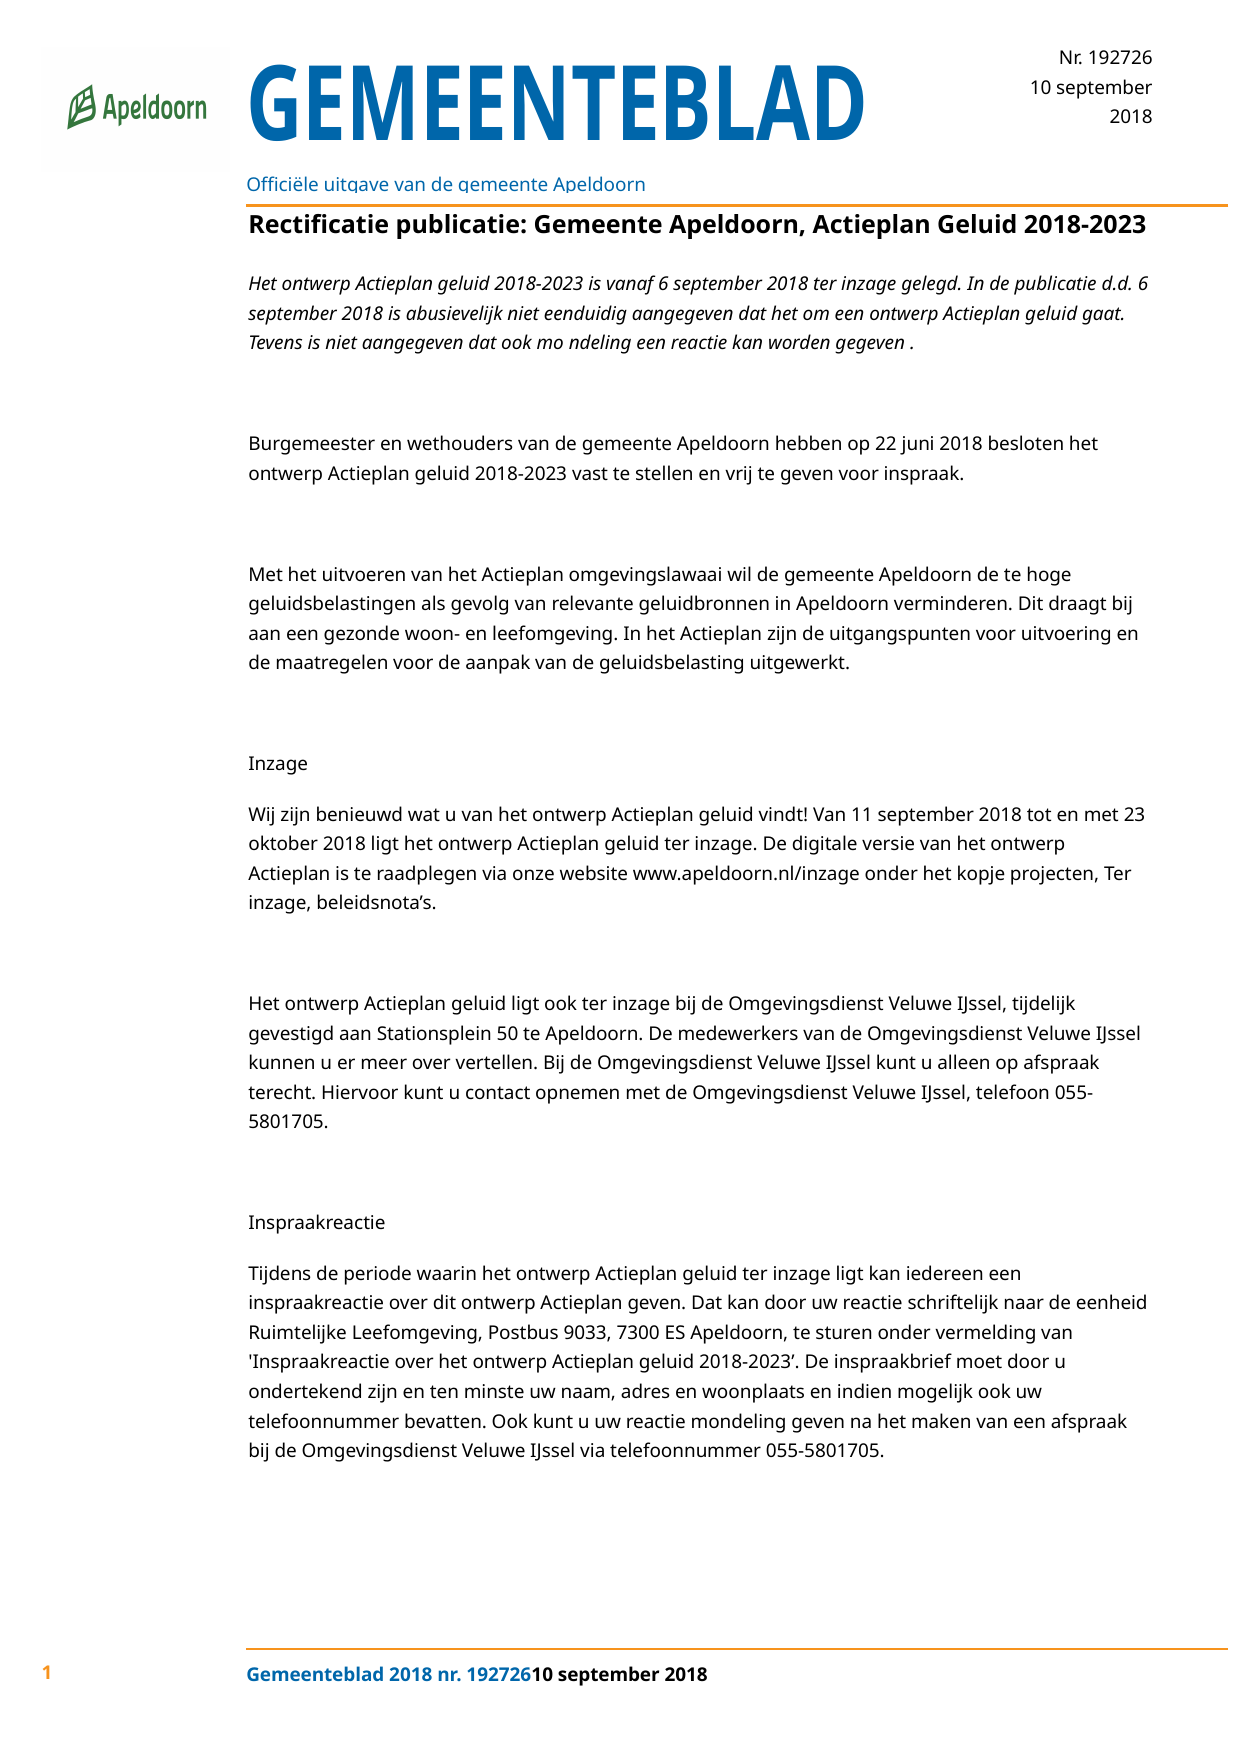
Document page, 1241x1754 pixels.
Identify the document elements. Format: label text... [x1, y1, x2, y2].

text Inzage [248, 750, 1152, 776]
text Met het uitvoeren van het Actieplan omgevingslawaai wil de gemeente Apeldoorn de te hoge geluidsbelastingen als gevolg van relevante geluidbronnen in Apeldoorn verminderen. Dit draagt bij aan een gezonde woon- en leefomgeving. In het Actieplan zijn de uitgangspunten voor uitvoering en de maatregelen voor de aanpak van de geluidsbelasting uitgewerkt. [248, 561, 1152, 675]
text Inspraakreactie [248, 1209, 1152, 1235]
text Burgemeester en wethouders van de gemeente Apeldoorn hebben op 22 juni 2018 besloten het ontwerp Actieplan geluid 2018-2023 vast te stellen en vrij te geven voor inspraak. [248, 430, 1152, 486]
text Rectificatie publicatie: Gemeente Apeldoorn, Actieplan Geluid 2018-2023 [248, 207, 1152, 241]
text Het ontwerp Actieplan geluid ligt ook ter inzage bij de Omgevingsdienst Veluwe IJssel, tijdelijk gevestigd aan Stationsplein 50 te Apeldoorn. De medewerkers van de Omgevingsdienst Veluwe IJssel kunnen u er meer over vertellen. Bij de Omgevingsdienst Veluwe IJssel kunt u alleen op afspraak terecht. Hiervoor kunt u contact opnemen met de Omgevingsdienst Veluwe IJssel, telefoon 055-5801705. [248, 990, 1152, 1134]
text Wij zijn benieuwd wat u van het ontwerp Actieplan geluid vindt! Van 11 september 2018 tot en met 23 oktober 2018 ligt het ontwerp Actieplan geluid ter inzage. De digitale versie van het ontwerp Actieplan is te raadplegen via onze website www.apeldoorn.nl/inzage onder het kopje projecten, Ter inzage, beleidsnota’s. [248, 801, 1152, 915]
picture [41, 47, 231, 172]
text Het ontwerp Actieplan geluid 2018-2023 is vanaf 6 september 2018 ter inzage gelegd. In de publicatie d.d. 6 september 2018 is abusievelijk niet eenduidig aangegeven dat het om een ontwerp Actieplan geluid gaat. Tevens is niet aangegeven dat ook mo ndeling een reactie kan worden gegeven . [248, 270, 1152, 355]
text Tijdens de periode waarin het ontwerp Actieplan geluid ter inzage ligt kan iedereen een inspraakreactie over dit ontwerp Actieplan geven. Dat kan door uw reactie schriftelijk naar de eenheid Ruimtelijke Leefomgeving, Postbus 9033, 7300 ES Apeldoorn, te sturen onder vermelding van 'Inspraakreactie over het ontwerp Actieplan geluid 2018-2023’. De inspraakbrief moet door u ondertekend zijn en ten minste uw naam, adres en woonplaats en indien mogelijk ook uw telefoonnummer bevatten. Ook kunt u uw reactie mondeling geven na het maken van een afspraak bij de Omgevingsdienst Veluwe IJssel via telefoonnummer 055-5801705. [248, 1260, 1152, 1463]
